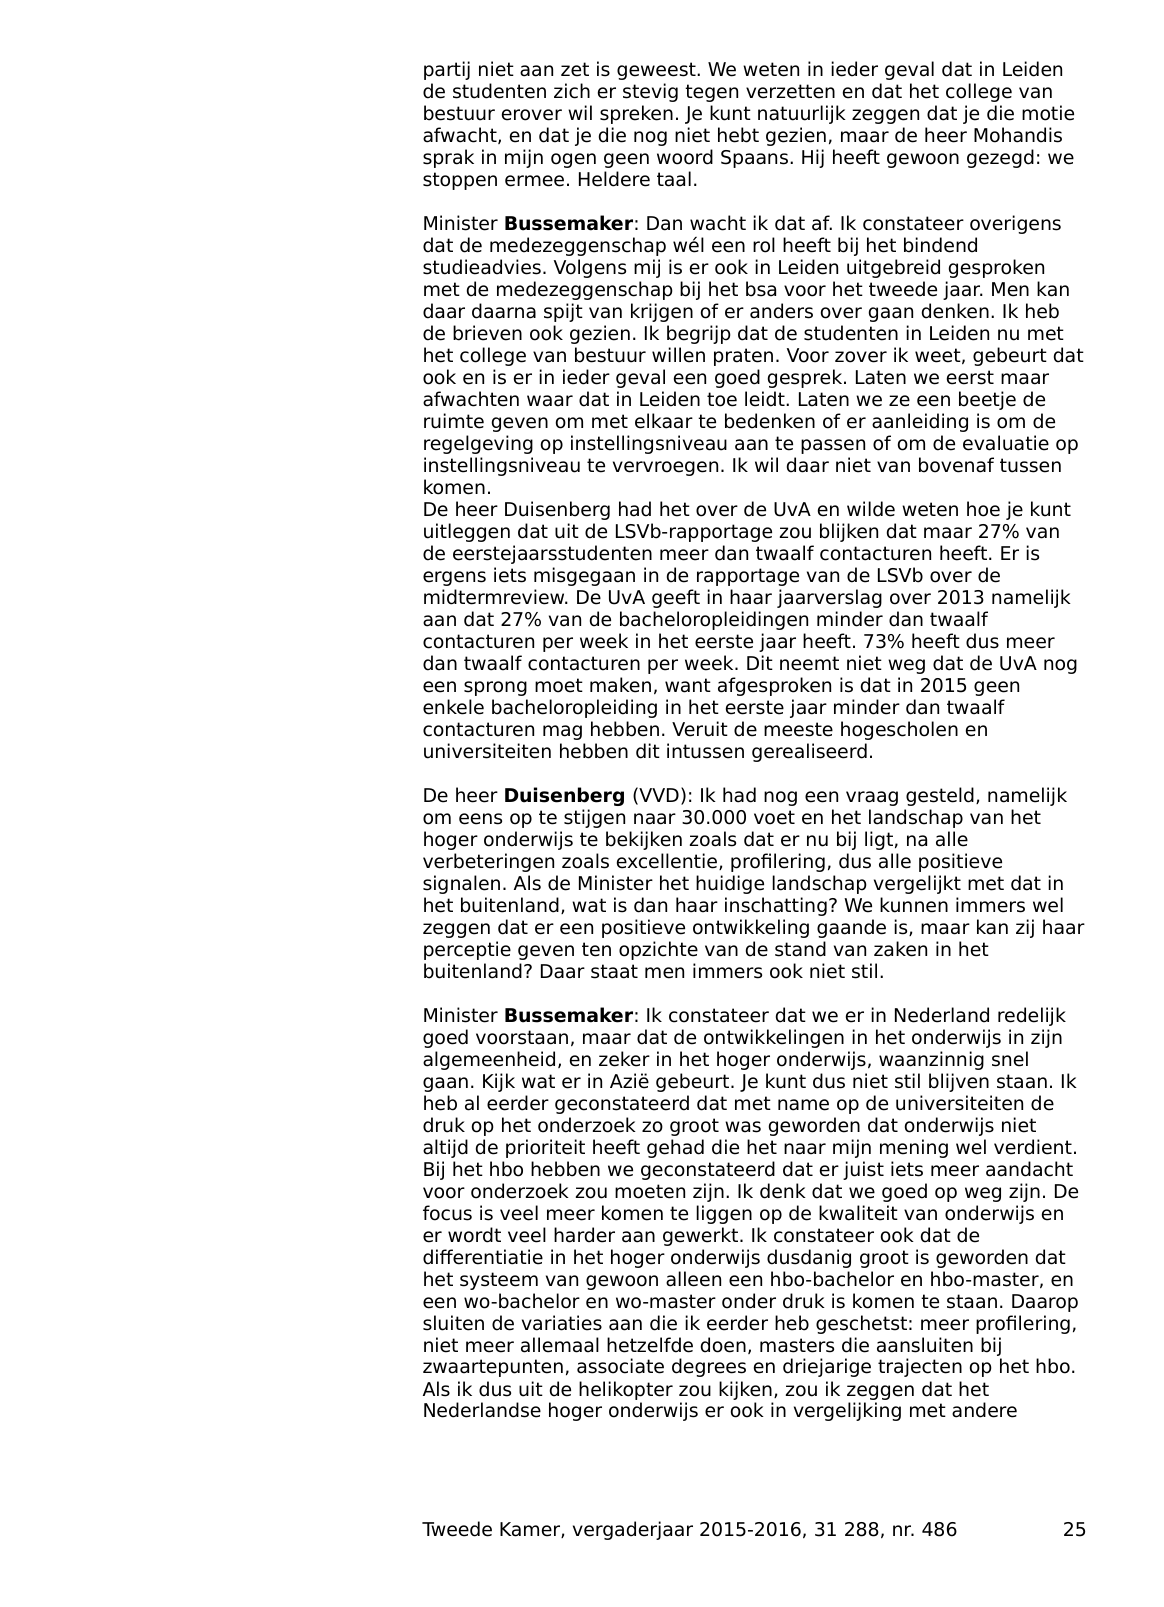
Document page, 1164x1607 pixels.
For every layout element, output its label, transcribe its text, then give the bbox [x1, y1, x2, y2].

text De heer Duisenberg had het over de UvA en wilde weten hoe je kunt uitleggen dat uit de LSVb-rapportage zou blijken dat maar 27% van de eerstejaarsstudenten meer dan twaalf contacturen heeft. Er is ergens iets misgegaan in de rapportage van de LSVb over de midtermreview. De UvA geeft in haar jaarverslag over 2013 namelijk aan dat 27% van de bacheloropleidingen minder dan twaalf contacturen per week in het eerste jaar heeft. 73% heeft dus meer dan twaalf contacturen per week. Dit neemt niet weg dat de UvA nog een sprong moet maken, want afgesproken is dat in 2015 geen enkele bacheloropleiding in het eerste jaar minder dan twaalf contacturen mag hebben. Veruit de meeste hogescholen en universiteiten hebben dit intussen gerealiseerd. [422, 499, 1087, 763]
text Minister Bussemaker: Ik constateer dat we er in Nederland redelijk goed voorstaan, maar dat de ontwikkelingen in het onderwijs in zijn algemeenheid, en zeker in het hoger onderwijs, waanzinnig snel gaan. Kijk wat er in Azië gebeurt. Je kunt dus niet stil blijven staan. Ik heb al eerder geconstateerd dat met name op de universiteiten de druk op het onderzoek zo groot was geworden dat onderwijs niet altijd de prioriteit heeft gehad die het naar mijn mening wel verdient. Bij het hbo hebben we geconstateerd dat er juist iets meer aandacht voor onderzoek zou moeten zijn. Ik denk dat we goed op weg zijn. De focus is veel meer komen te liggen op de kwaliteit van onderwijs en er wordt veel harder aan gewerkt. Ik constateer ook dat de differentiatie in het hoger onderwijs dusdanig groot is geworden dat het systeem van gewoon alleen een hbo-bachelor en hbo-master, en een wo-bachelor en wo-master onder druk is komen te staan. Daarop sluiten de variaties aan die ik eerder heb geschetst: meer profilering, niet meer allemaal hetzelfde doen, masters die aansluiten bij zwaartepunten, associate degrees en driejarige trajecten op het hbo. Als ik dus uit de helikopter zou kijken, zou ik zeggen dat het Nederlandse hoger onderwijs er ook in vergelijking met andere [422, 1005, 1087, 1422]
text Minister Bussemaker: Dan wacht ik dat af. Ik constateer overigens dat de medezeggenschap wél een rol heeft bij het bindend studieadvies. Volgens mij is er ook in Leiden uitgebreid gesproken met de medezeggenschap bij het bsa voor het tweede jaar. Men kan daar daarna spijt van krijgen of er anders over gaan denken. Ik heb de brieven ook gezien. Ik begrijp dat de studenten in Leiden nu met het college van bestuur willen praten. Voor zover ik weet, gebeurt dat ook en is er in ieder geval een goed gesprek. Laten we eerst maar afwachten waar dat in Leiden toe leidt. Laten we ze een beetje de ruimte geven om met elkaar te bedenken of er aanleiding is om de regelgeving op instellingsniveau aan te passen of om de evaluatie op instellingsniveau te vervroegen. Ik wil daar niet van bovenaf tussen komen. [422, 213, 1087, 499]
text De heer Duisenberg (VVD): Ik had nog een vraag gesteld, namelijk om eens op te stijgen naar 30.000 voet en het landschap van het hoger onderwijs te bekijken zoals dat er nu bij ligt, na alle verbeteringen zoals excellentie, profilering, dus alle positieve signalen. Als de Minister het huidige landschap vergelijkt met dat in het buitenland, wat is dan haar inschatting? We kunnen immers wel zeggen dat er een positieve ontwikkeling gaande is, maar kan zij haar perceptie geven ten opzichte van de stand van zaken in het buitenland? Daar staat men immers ook niet stil. [422, 785, 1087, 983]
text partij niet aan zet is geweest. We weten in ieder geval dat in Leiden de studenten zich er stevig tegen verzetten en dat het college van bestuur erover wil spreken. Je kunt natuurlijk zeggen dat je die motie afwacht, en dat je die nog niet hebt gezien, maar de heer Mohandis sprak in mijn ogen geen woord Spaans. Hij heeft gewoon gezegd: we stoppen ermee. Heldere taal. [422, 59, 1087, 191]
